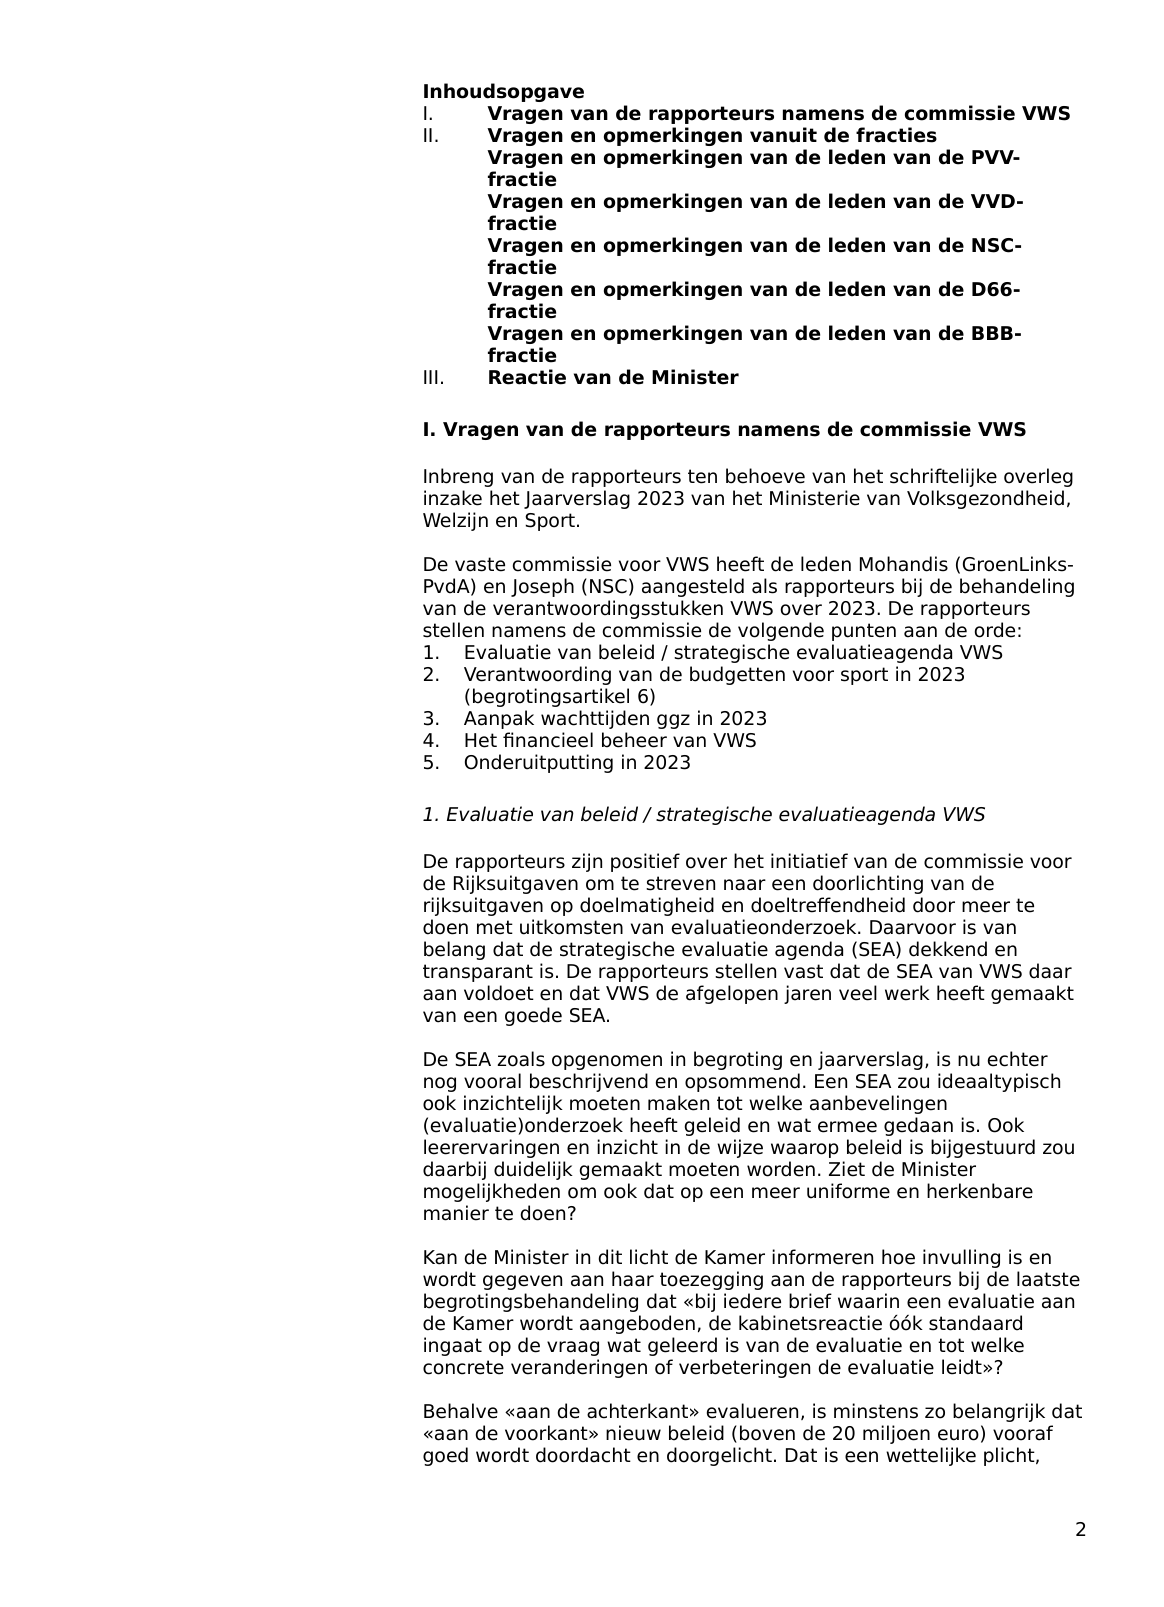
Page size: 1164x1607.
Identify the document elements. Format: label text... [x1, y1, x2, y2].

text De rapporteurs zijn positief over het initiatief van de commissie voor de Rijksuitgaven om te streven naar een doorlichting van de rijksuitgaven op doelmatigheid en doeltreffendheid door meer te doen met uitkomsten van evaluatieonderzoek. Daarvoor is van belang dat de strategische evaluatie agenda (SEA) dekkend en transparant is. De rapporteurs stellen vast dat de SEA van VWS daar aan voldoet en dat VWS de afgelopen jaren veel werk heeft gemaakt van een goede SEA. [422, 851, 1087, 1027]
text 1. Evaluatie van beleid / strategische evaluatieagenda VWS [422, 642, 1087, 664]
subtitle Inhoudsopgave [422, 81, 1087, 103]
text De SEA zoals opgenomen in begroting en jaarverslag, is nu echter nog vooral beschrijvend en opsommend. Een SEA zou ideaaltypisch ook inzichtelijk moeten maken tot welke aanbevelingen (evaluatie)onderzoek heeft geleid en wat ermee gedaan is. Ook leerervaringen en inzicht in de wijze waarop beleid is bijgestuurd zou daarbij duidelijk gemaakt moeten worden. Ziet de Minister mogelijkheden om ook dat op een meer uniforme en herkenbare manier te doen? [422, 1049, 1087, 1225]
text 4. Het financieel beheer van VWS [422, 730, 1087, 752]
text III. Reactie van de Minister [422, 367, 1087, 389]
text Vragen en opmerkingen van de leden van de BBB-fractie [487, 323, 1087, 367]
text II. Vragen en opmerkingen vanuit de fracties [422, 125, 1087, 147]
text 3. Aanpak wachttijden ggz in 2023 [422, 708, 1087, 730]
text Vragen en opmerkingen van de leden van de D66-fractie [487, 279, 1087, 323]
text I. Vragen van de rapporteurs namens de commissie VWS [422, 103, 1087, 125]
text Inbreng van de rapporteurs ten behoeve van het schriftelijke overleg inzake het Jaarverslag 2023 van het Ministerie van Volksgezondheid, Welzijn en Sport. [422, 466, 1087, 532]
subtitle 1. Evaluatie van beleid / strategische evaluatieagenda VWS [422, 804, 1087, 826]
text Vragen en opmerkingen van de leden van de VVD-fractie [487, 191, 1087, 235]
text Vragen en opmerkingen van de leden van de NSC-fractie [487, 235, 1087, 279]
text Kan de Minister in dit licht de Kamer informeren hoe invulling is en wordt gegeven aan haar toezegging aan de rapporteurs bij de laatste begrotingsbehandeling dat «bij iedere brief waarin een evaluatie aan de Kamer wordt aangeboden, de kabinetsreactie óók standaard ingaat op de vraag wat geleerd is van de evaluatie en tot welke concrete veranderingen of verbeteringen de evaluatie leidt»? [422, 1247, 1087, 1379]
subtitle I. Vragen van de rapporteurs namens de commissie VWS [422, 419, 1087, 441]
text 5. Onderuitputting in 2023 [422, 752, 1087, 774]
text Behalve «aan de achterkant» evalueren, is minstens zo belangrijk dat «aan de voorkant» nieuw beleid (boven de 20 miljoen euro) vooraf goed wordt doordacht en doorgelicht. Dat is een wettelijke plicht, [422, 1401, 1087, 1467]
text Vragen en opmerkingen van de leden van de PVV-fractie [487, 147, 1087, 191]
text 2. Verantwoording van de budgetten voor sport in 2023 (begrotingsartikel 6) [422, 664, 1087, 708]
text De vaste commissie voor VWS heeft de leden Mohandis (GroenLinks-PvdA) en Joseph (NSC) aangesteld als rapporteurs bij de behandeling van de verantwoordingsstukken VWS over 2023. De rapporteurs stellen namens de commissie de volgende punten aan de orde: [422, 554, 1087, 642]
